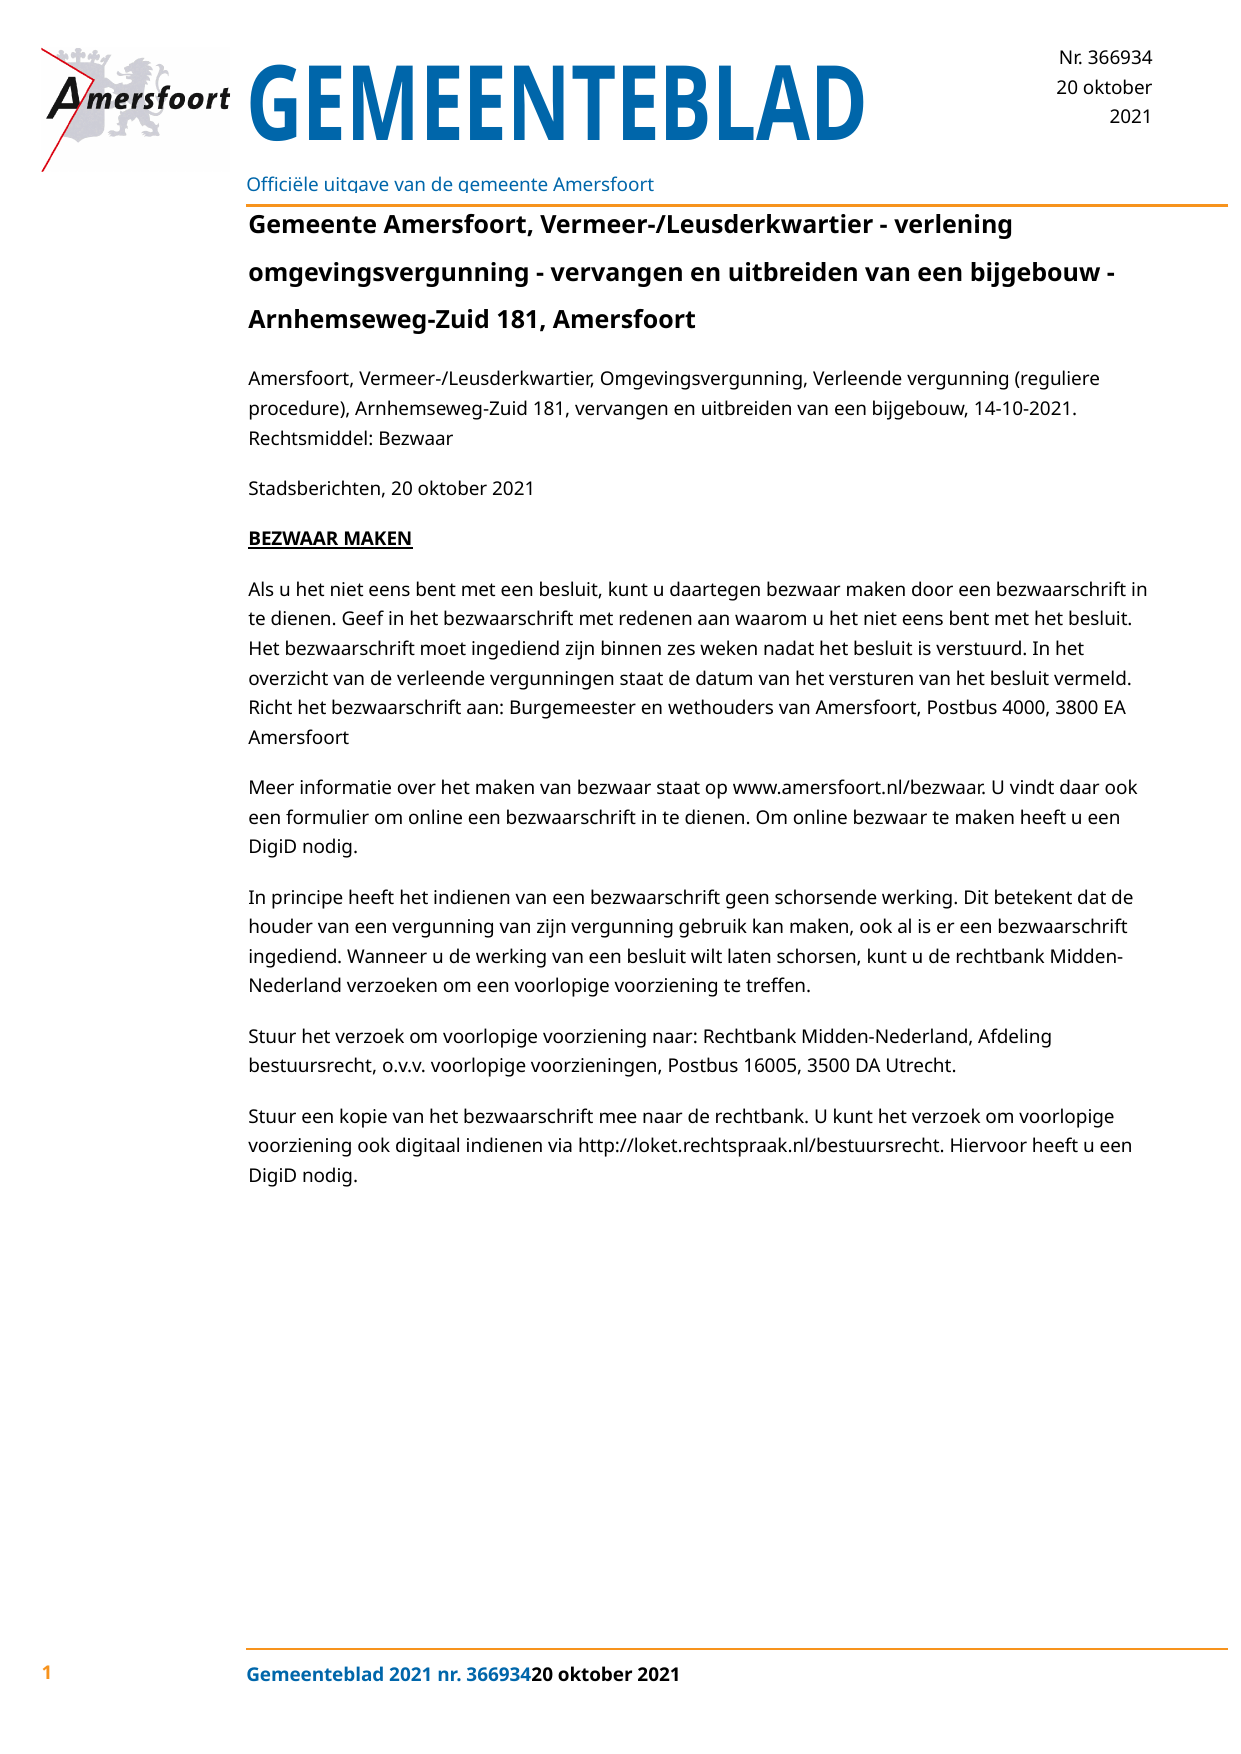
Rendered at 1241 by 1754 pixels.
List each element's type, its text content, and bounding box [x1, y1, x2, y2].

picture [41, 47, 231, 172]
text In principe heeft het indienen van een bezwaarschrift geen schorsende werking. Dit betekent dat de houder van een vergunning van zijn vergunning gebruik kan maken, ook al is er een bezwaarschrift ingediend. Wanneer u de werking van een besluit wilt laten schorsen, kunt u de rechtbank Midden-Nederland verzoeken om een voorlopige voorziening te treffen. [248, 884, 1152, 998]
text Als u het niet eens bent met een besluit, kunt u daartegen bezwaar maken door een bezwaarschrift in te dienen. Geef in het bezwaarschrift met redenen aan waarom u het niet eens bent met het besluit. Het bezwaarschrift moet ingediend zijn binnen zes weken nadat het besluit is verstuurd. In het overzicht van de verleende vergunningen staat de datum van het versturen van het besluit vermeld. Richt het bezwaarschrift aan: Burgemeester en wethouders van Amersfoort, Postbus 4000, 3800 EA Amersfoort [248, 576, 1152, 749]
text BEZWAAR MAKEN [248, 526, 1152, 551]
text Stuur een kopie van het bezwaarschrift mee naar de rechtbank. U kunt het verzoek om voorlopige voorziening ook digitaal indienen via http://loket.rechtspraak.nl/bestuursrecht. Hiervoor heeft u een DigiD nodig. [248, 1103, 1152, 1188]
text Stuur het verzoek om voorlopige voorziening naar: Rechtbank Midden-Nederland, Afdeling bestuursrecht, o.v.v. voorlopige voorzieningen, Postbus 16005, 3500 DA Utrecht. [248, 1023, 1152, 1078]
text Amersfoort, Vermeer-/Leusderkwartier, Omgevingsvergunning, Verleende vergunning (reguliere procedure), Arnhemseweg-Zuid 181, vervangen en uitbreiden van een bijgebouw, 14-10-2021. Rechtsmiddel: Bezwaar [248, 366, 1152, 450]
text Gemeente Amersfoort, Vermeer-/Leusderkwartier - verlening omgevingsvergunning - vervangen en uitbreiden van een bijgebouw - Arnhemseweg-Zuid 181, Amersfoort [248, 207, 1152, 336]
text Meer informatie over het maken van bezwaar staat op www.amersfoort.nl/bezwaar. U vindt daar ook een formulier om online een bezwaarschrift in te dienen. Om online bezwaar te maken heeft u een DigiD nodig. [248, 774, 1152, 859]
text Stadsberichten, 20 oktober 2021 [248, 475, 1152, 501]
